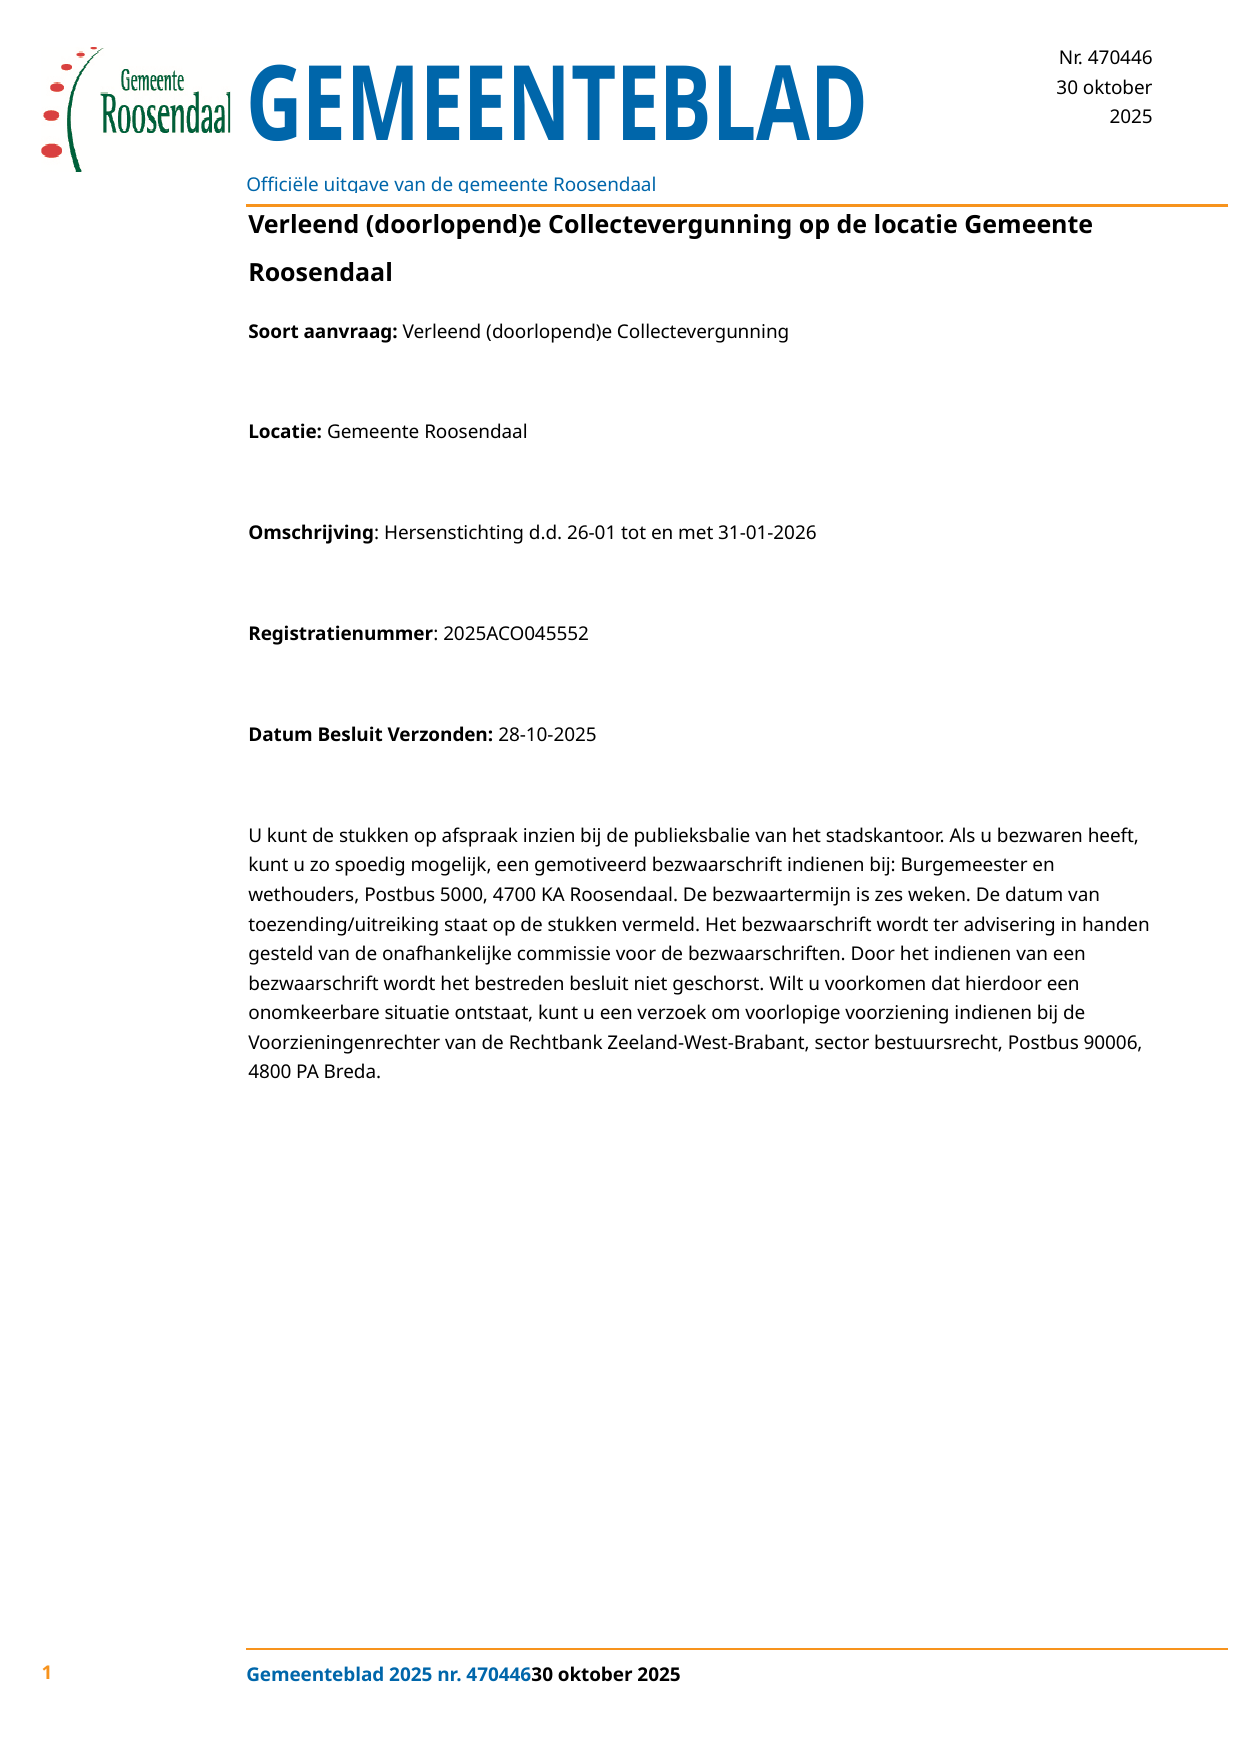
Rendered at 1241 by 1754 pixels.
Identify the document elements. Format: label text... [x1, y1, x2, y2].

text Datum Besluit Verzonden: 28-10-2025 [248, 721, 1152, 747]
text Verleend (doorlopend)e Collectevergunning op de locatie Gemeente Roosendaal [248, 207, 1152, 288]
text U kunt de stukken op afspraak inzien bij de publieksbalie van het stadskantoor. Als u bezwaren heeft, kunt u zo spoedig mogelijk, een gemotiveerd bezwaarschrift indienen bij: Burgemeester en wethouders, Postbus 5000, 4700 KA Roosendaal. De bezwaartermijn is zes weken. De datum van toezending/uitreiking staat op de stukken vermeld. Het bezwaarschrift wordt ter advisering in handen gesteld van de onafhankelijke commissie voor de bezwaarschriften. Door het indienen van een bezwaarschrift wordt het bestreden besluit niet geschorst. Wilt u voorkomen dat hierdoor een onomkeerbare situatie ontstaat, kunt u een verzoek om voorlopige voorziening indienen bij de Voorzieningenrechter van de Rechtbank Zeeland-West-Brabant, sector bestuursrecht, Postbus 90006, 4800 PA Breda. [248, 822, 1152, 1084]
text Registratienummer: 2025ACO045552 [248, 620, 1152, 646]
text Soort aanvraag: Verleend (doorlopend)e Collectevergunning [248, 318, 1152, 344]
picture [41, 47, 231, 172]
text Locatie: Gemeente Roosendaal [248, 419, 1152, 444]
text Omschrijving: Hersenstichting d.d. 26-01 tot en met 31-01-2026 [248, 519, 1152, 545]
